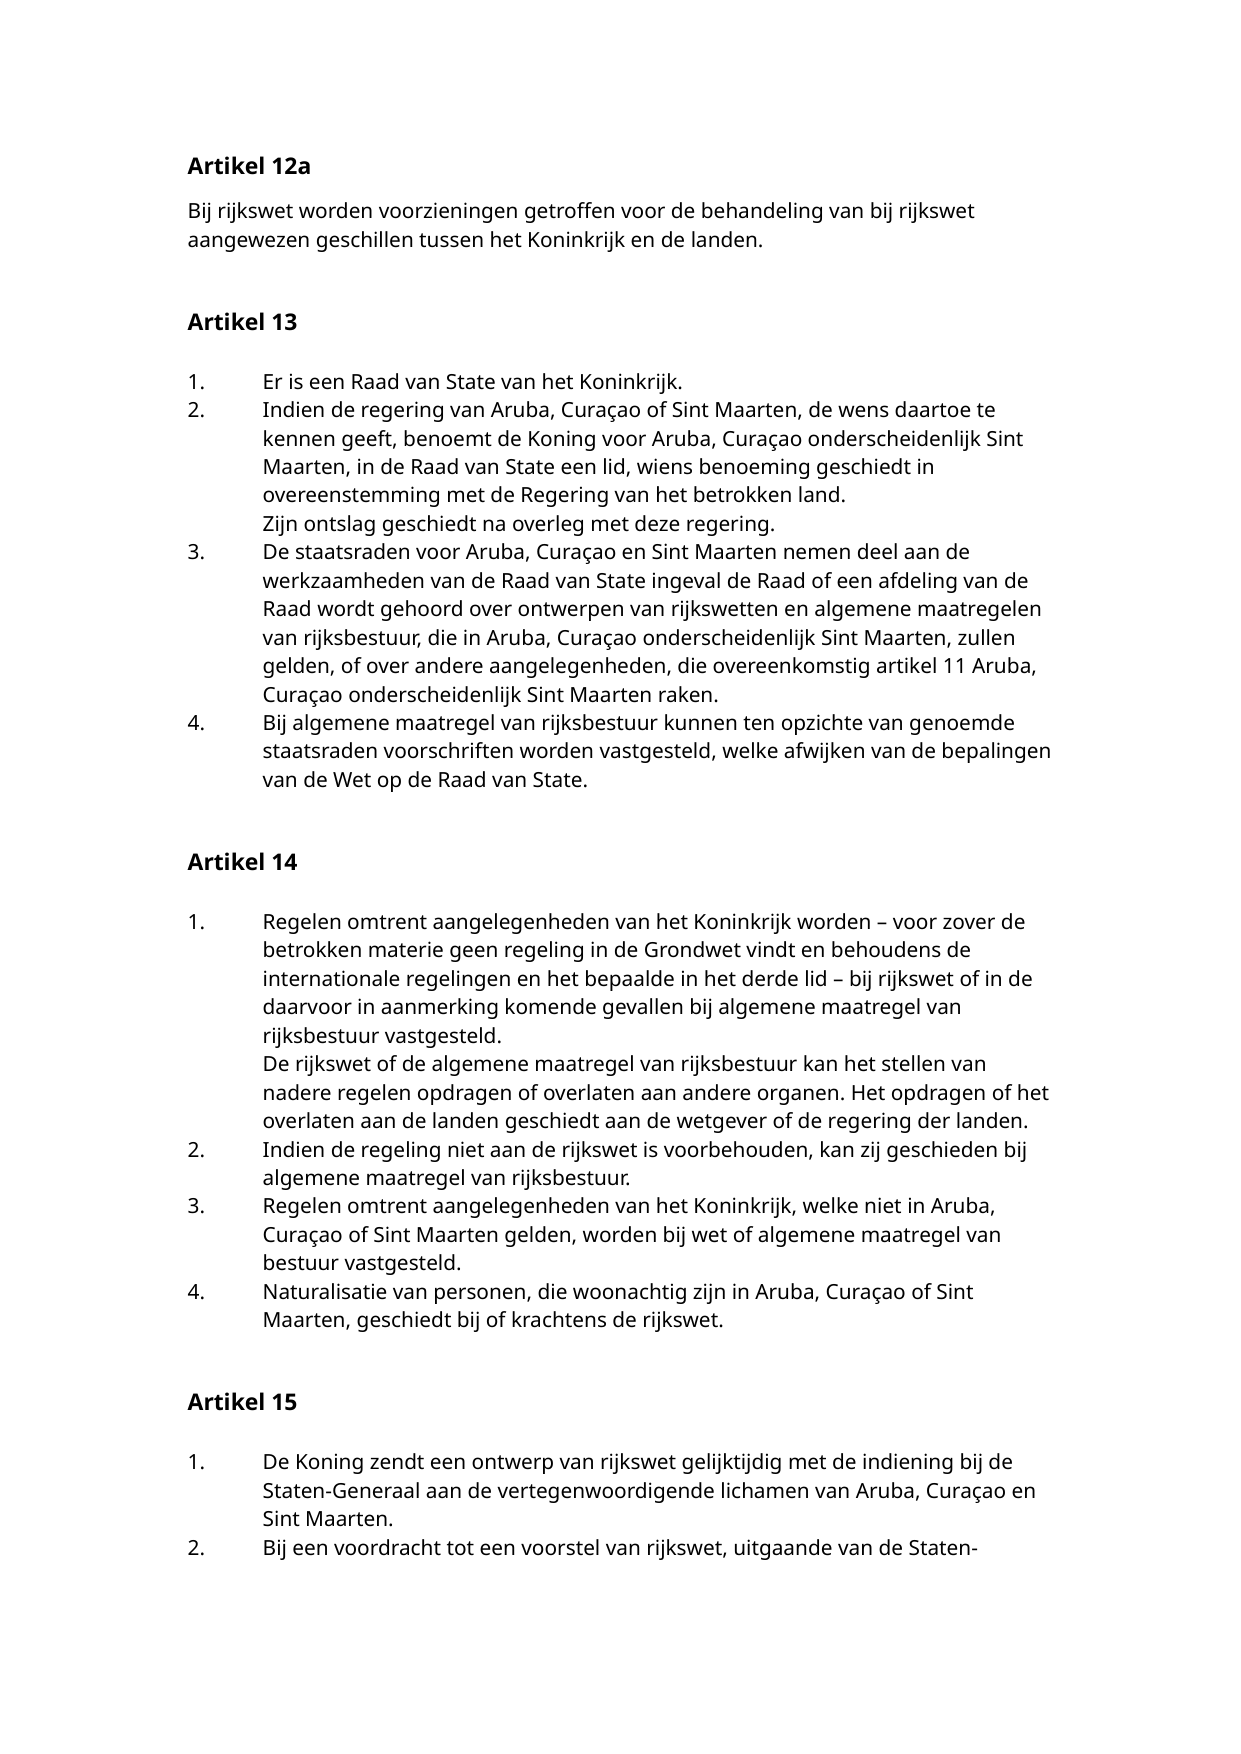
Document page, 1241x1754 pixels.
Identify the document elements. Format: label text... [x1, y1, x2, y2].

list De Koning zendt een ontwerp van rijkswet gelijktijdig met de indiening bij de Staten-Generaal aan de vertegenwoordigende lichamen van Aruba, Curaçao en Sint Maarten. [187, 1447, 1053, 1533]
subtitle Artikel 13 [187, 306, 1053, 337]
list Bij algemene maatregel van rijksbestuur kunnen ten opzichte van genoemde staatsraden voorschriften worden vastgesteld, welke afwijken van de bepalingen van de Wet op de Raad van State. [187, 708, 1053, 793]
list Er is een Raad van State van het Koninkrijk. [187, 367, 1053, 395]
list Indien de regeling niet aan de rijkswet is voorbehouden, kan zij geschieden bij algemene maatregel van rijksbestuur. [187, 1135, 1053, 1192]
subtitle Artikel 12a [187, 150, 1053, 181]
list De rijkswet of de algemene maatregel van rijksbestuur kan het stellen van nadere regelen opdragen of overlaten aan andere organen. Het opdragen of het overlaten aan de landen geschiedt aan de wetgever of de regering der landen. [187, 1049, 1053, 1135]
list Indien de regering van Aruba, Curaçao of Sint Maarten, de wens daartoe te kennen geeft, benoemt de Koning voor Aruba, Curaçao onderscheidenlijk Sint Maarten, in de Raad van State een lid, wiens benoeming geschiedt in overeenstemming met de Regering van het betrokken land. [187, 395, 1053, 509]
list Bij een voordracht tot een voorstel van rijkswet, uitgaande van de Staten- [187, 1533, 1053, 1561]
subtitle Artikel 15 [187, 1386, 1053, 1417]
list De staatsraden voor Aruba, Curaçao en Sint Maarten nemen deel aan de werkzaamheden van de Raad van State ingeval de Raad of een afdeling van de Raad wordt gehoord over ontwerpen van rijkswetten en algemene maatregelen van rijksbestuur, die in Aruba, Curaçao onderscheidenlijk Sint Maarten, zullen gelden, of over andere aangelegenheden, die overeenkomstig artikel 11 Aruba, Curaçao onderscheidenlijk Sint Maarten raken. [187, 537, 1053, 708]
subtitle Artikel 14 [187, 846, 1053, 877]
list Regelen omtrent aangelegenheden van het Koninkrijk, welke niet in Aruba, Curaçao of Sint Maarten gelden, worden bij wet of algemene maatregel van bestuur vastgesteld. [187, 1192, 1053, 1277]
list Zijn ontslag geschiedt na overleg met deze regering. [187, 509, 1053, 537]
list Naturalisatie van personen, die woonachtig zijn in Aruba, Curaçao of Sint Maarten, geschiedt bij of krachtens de rijkswet. [187, 1277, 1053, 1334]
text Bij rijkswet worden voorzieningen getroffen voor de behandeling van bij rijkswet aangewezen geschillen tussen het Koninkrijk en de landen. [187, 196, 1053, 253]
list Regelen omtrent aangelegenheden van het Koninkrijk worden – voor zover de betrokken materie geen regeling in de Grondwet vindt en behoudens de internationale regelingen en het bepaalde in het derde lid – bij rijkswet of in de daarvoor in aanmerking komende gevallen bij algemene maatregel van rijksbestuur vastgesteld. [187, 907, 1053, 1049]
